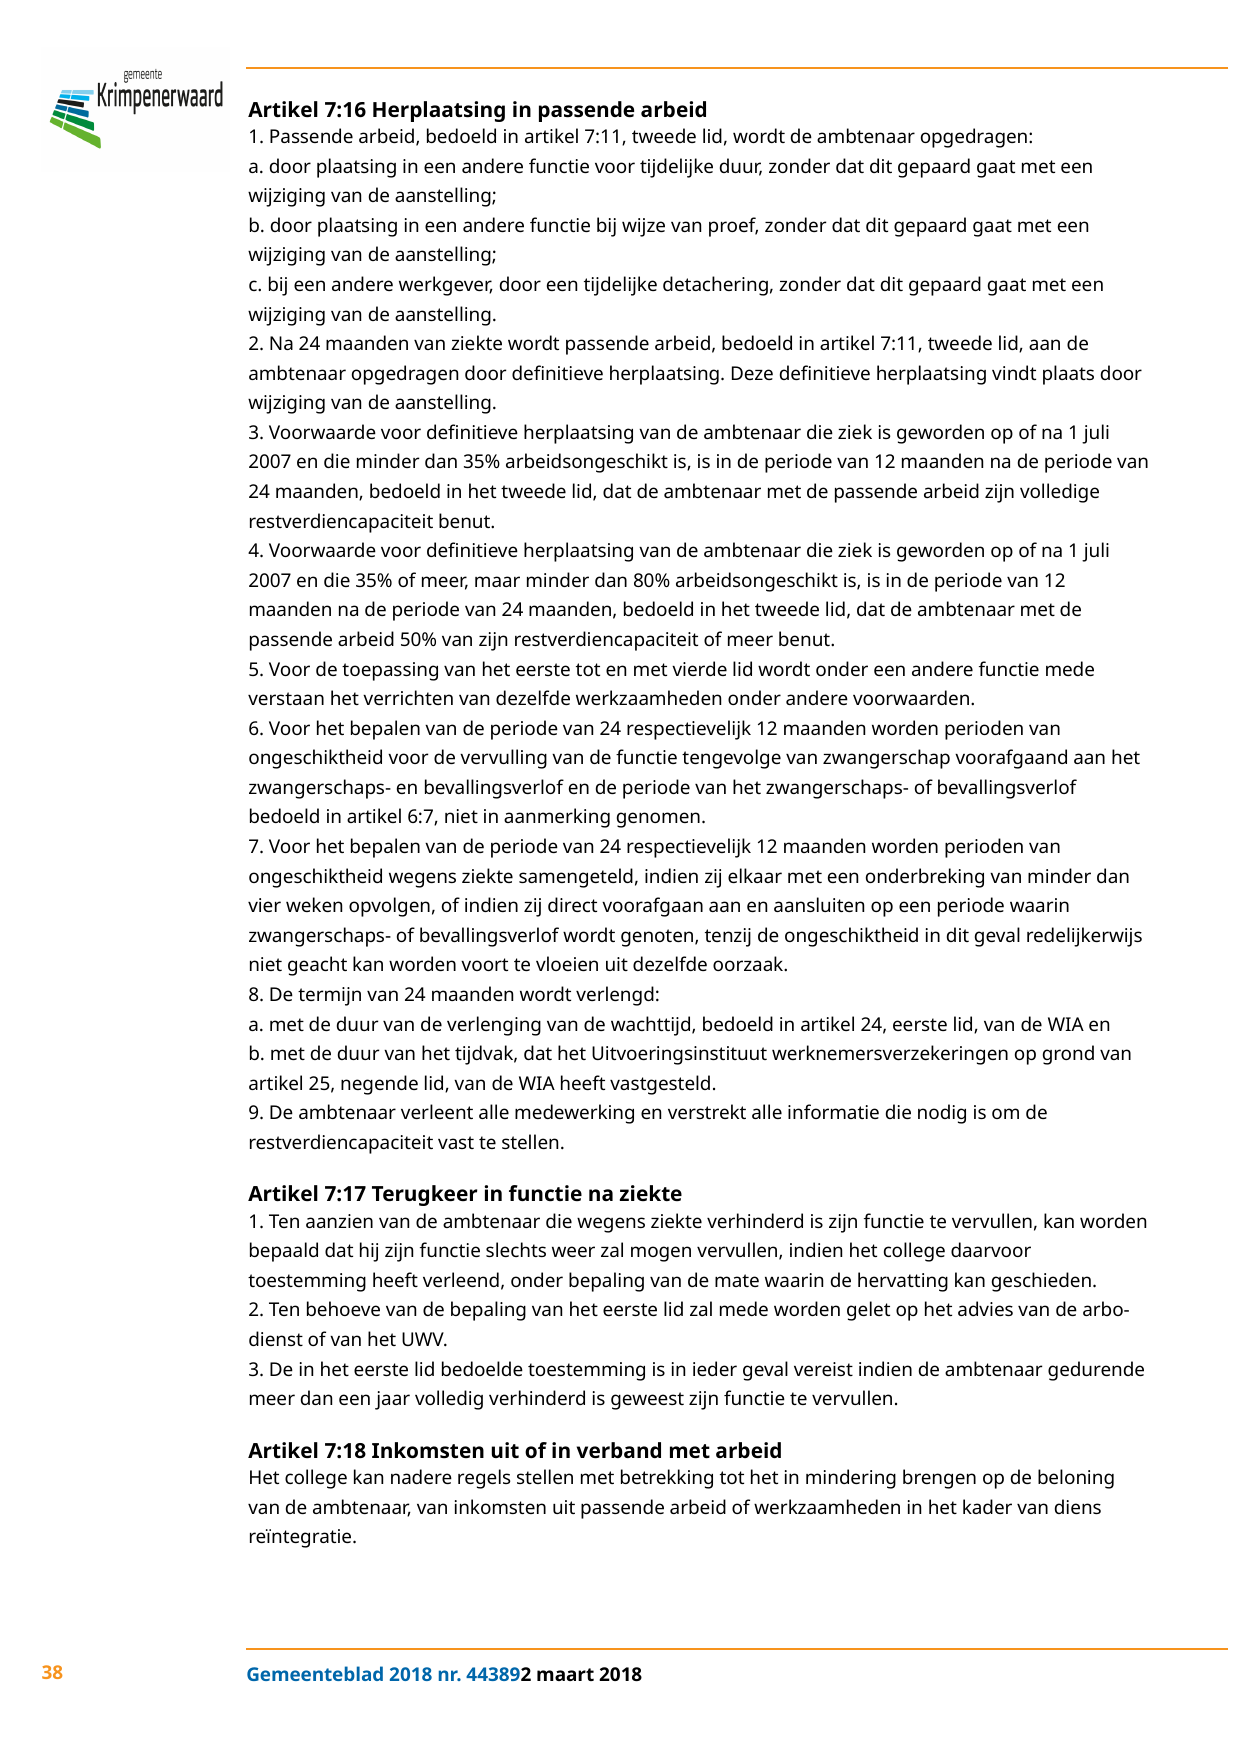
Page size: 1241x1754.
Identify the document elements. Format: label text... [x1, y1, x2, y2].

text b. door plaatsing in een andere functie bij wijze van proef, zonder dat dit gepaard gaat met een wijziging van de aanstelling; [248, 212, 1152, 267]
text Artikel 7:17 Terugkeer in functie na ziekte [248, 1179, 1152, 1208]
text 1. Passende arbeid, bedoeld in artikel 7:11, tweede lid, wordt de ambtenaar opgedragen: [248, 123, 1152, 149]
text 7. Voor het bepalen van de periode van 24 respectievelijk 12 maanden worden perioden van ongeschiktheid wegens ziekte samengeteld, indien zij elkaar met een onderbreking van minder dan vier weken opvolgen, of indien zij direct voorafgaan aan en aansluiten op een periode waarin zwangerschaps- of bevallingsverlof wordt genoten, tenzij de ongeschiktheid in dit geval redelijkerwijs niet geacht kan worden voort te vloeien uit dezelfde oorzaak. [248, 833, 1152, 977]
text Artikel 7:16 Herplaatsing in passende arbeid [248, 95, 1152, 123]
text 2. Ten behoeve van de bepaling van het eerste lid zal mede worden gelet op het advies van de arbo-dienst of van het UWV. [248, 1297, 1152, 1352]
text c. bij een andere werkgever, door een tijdelijke detachering, zonder dat dit gepaard gaat met een wijziging van de aanstelling. [248, 271, 1152, 326]
text a. door plaatsing in een andere functie voor tijdelijke duur, zonder dat dit gepaard gaat met een wijziging van de aanstelling; [248, 153, 1152, 208]
text Het college kan nadere regels stellen met betrekking tot het in mindering brengen op de beloning van de ambtenaar, van inkomsten uit passende arbeid of werkzaamheden in het kader van diens reïntegratie. [248, 1464, 1152, 1549]
text 2. Na 24 maanden van ziekte wordt passende arbeid, bedoeld in artikel 7:11, tweede lid, aan de ambtenaar opgedragen door definitieve herplaatsing. Deze definitieve herplaatsing vindt plaats door wijziging van de aanstelling. [248, 330, 1152, 415]
picture [41, 47, 231, 172]
text 8. De termijn van 24 maanden wordt verlengd: [248, 981, 1152, 1007]
text b. met de duur van het tijdvak, dat het Uitvoeringsinstituut werknemersverzekeringen op grond van artikel 25, negende lid, van de WIA heeft vastgesteld. [248, 1040, 1152, 1096]
text 3. Voorwaarde voor definitieve herplaatsing van de ambtenaar die ziek is geworden op of na 1 juli 2007 en die minder dan 35% arbeidsongeschikt is, is in de periode van 12 maanden na de periode van 24 maanden, bedoeld in het tweede lid, dat de ambtenaar met de passende arbeid zijn volledige restverdiencapaciteit benut. [248, 419, 1152, 533]
text 3. De in het eerste lid bedoelde toestemming is in ieder geval vereist indien de ambtenaar gedurende meer dan een jaar volledig verhinderd is geweest zijn functie te vervullen. [248, 1356, 1152, 1411]
text a. met de duur van de verlenging van de wachttijd, bedoeld in artikel 24, eerste lid, van de WIA en [248, 1011, 1152, 1036]
text 4. Voorwaarde voor definitieve herplaatsing van de ambtenaar die ziek is geworden op of na 1 juli 2007 en die 35% of meer, maar minder dan 80% arbeidsongeschikt is, is in de periode van 12 maanden na de periode van 24 maanden, bedoeld in het tweede lid, dat de ambtenaar met de passende arbeid 50% van zijn restverdiencapaciteit of meer benut. [248, 537, 1152, 652]
text 9. De ambtenaar verleent alle medewerking en verstrekt alle informatie die nodig is om de restverdiencapaciteit vast te stellen. [248, 1099, 1152, 1155]
text 5. Voor de toepassing van het eerste tot en met vierde lid wordt onder een andere functie mede verstaan het verrichten van dezelfde werkzaamheden onder andere voorwaarden. [248, 656, 1152, 711]
text 6. Voor het bepalen van de periode van 24 respectievelijk 12 maanden worden perioden van ongeschiktheid voor de vervulling van de functie tengevolge van zwangerschap voorafgaand aan het zwangerschaps- en bevallingsverlof en de periode van het zwangerschaps- of bevallingsverlof bedoeld in artikel 6:7, niet in aanmerking genomen. [248, 715, 1152, 829]
text 1. Ten aanzien van de ambtenaar die wegens ziekte verhinderd is zijn functie te vervullen, kan worden bepaald dat hij zijn functie slechts weer zal mogen vervullen, indien het college daarvoor toestemming heeft verleend, onder bepaling van de mate waarin de hervatting kan geschieden. [248, 1208, 1152, 1293]
text Artikel 7:18 Inkomsten uit of in verband met arbeid [248, 1436, 1152, 1464]
